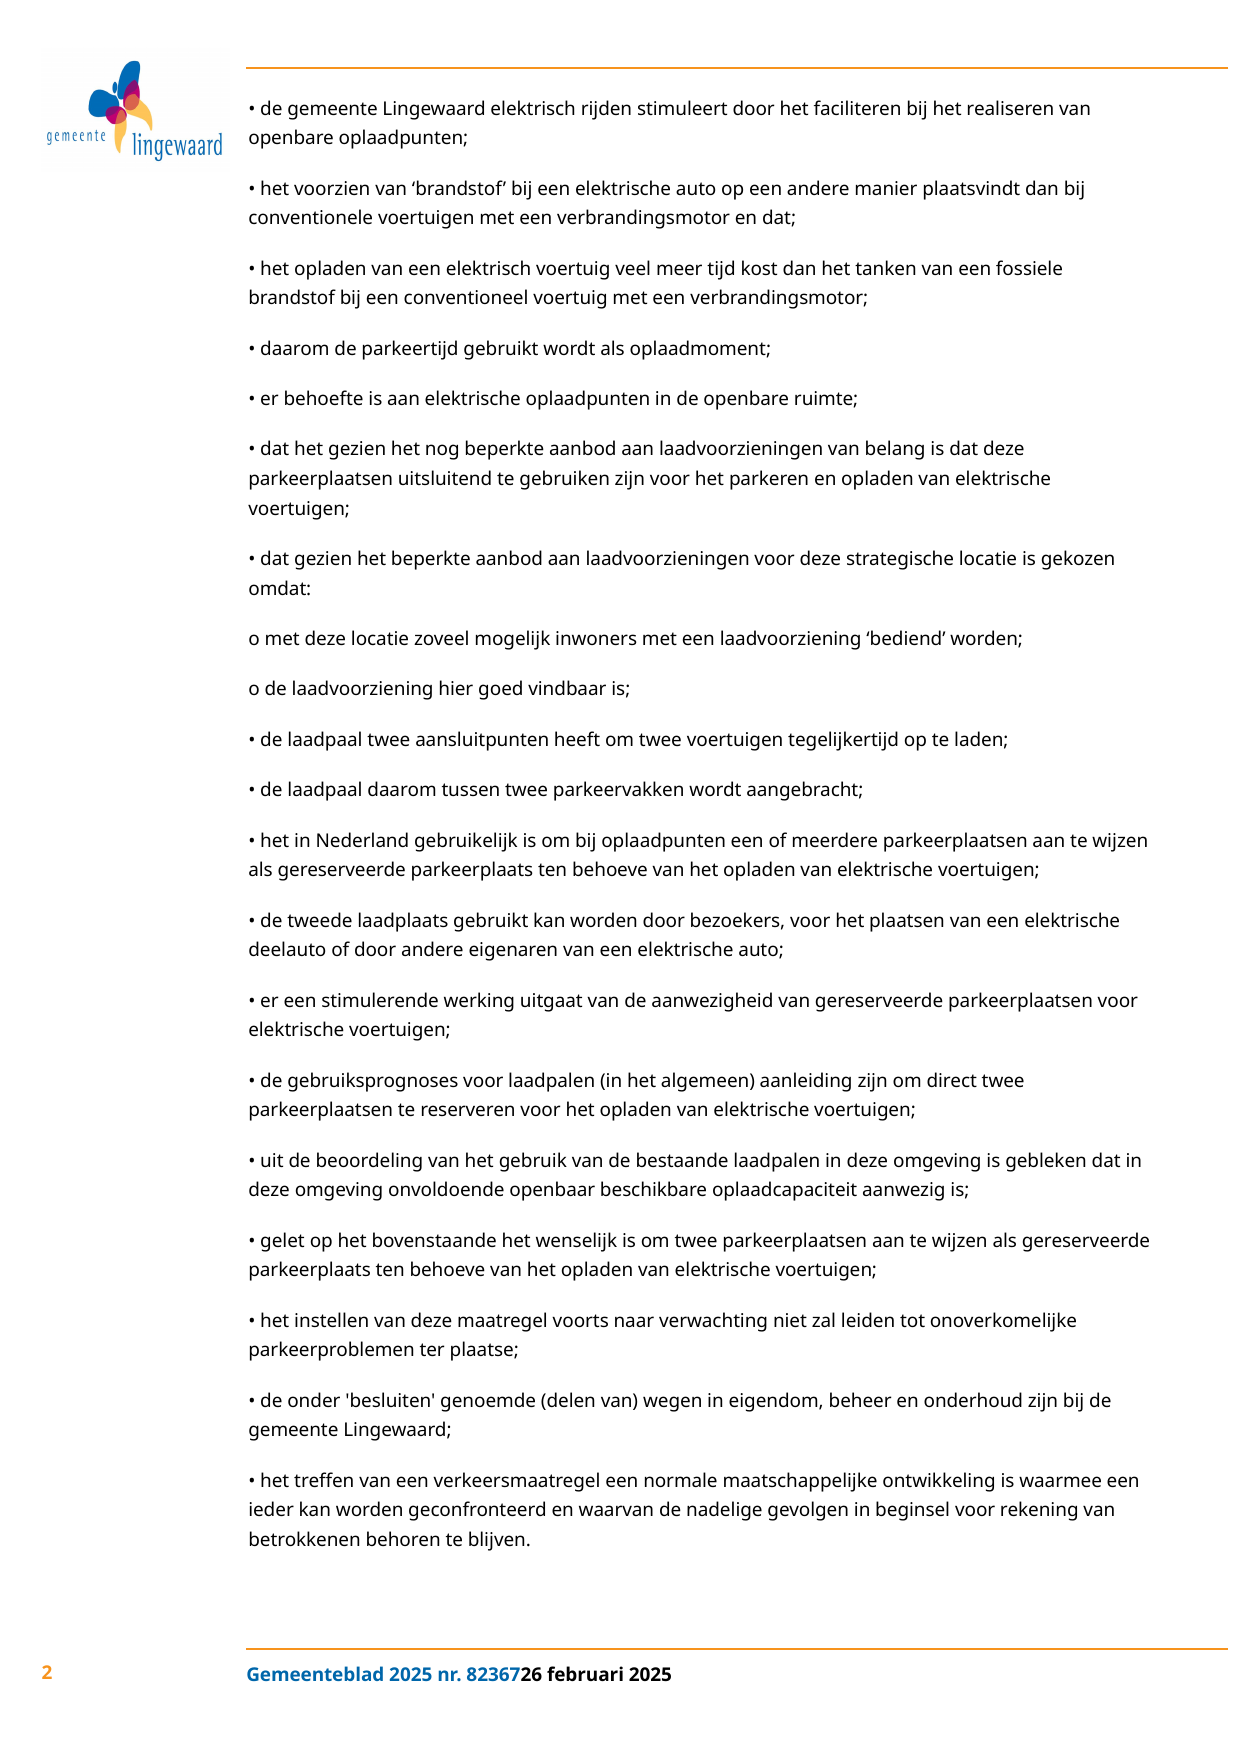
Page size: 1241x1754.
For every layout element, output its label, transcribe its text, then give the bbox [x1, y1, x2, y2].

text • er behoefte is aan elektrische oplaadpunten in de openbare ruimte; [248, 385, 1152, 411]
text • de gemeente Lingewaard elektrisch rijden stimuleert door het faciliteren bij het realiseren van openbare oplaadpunten; [248, 95, 1152, 150]
text • uit de beoordeling van het gebruik van de bestaande laadpalen in deze omgeving is gebleken dat in deze omgeving onvoldoende openbaar beschikbare oplaadcapaciteit aanwezig is; [248, 1147, 1152, 1202]
text • dat gezien het beperkte aanbod aan laadvoorzieningen voor deze strategische locatie is gekozen omdat: [248, 545, 1152, 601]
text o met deze locatie zoveel mogelijk inwoners met een laadvoorziening ‘bediend’ worden; [248, 625, 1152, 651]
text • de onder 'besluiten' genoemde (delen van) wegen in eigendom, beheer en onderhoud zijn bij de gemeente Lingewaard; [248, 1387, 1152, 1442]
text • het opladen van een elektrisch voertuig veel meer tijd kost dan het tanken van een fossiele brandstof bij een conventioneel voertuig met een verbrandingsmotor; [248, 255, 1152, 310]
text • het instellen van deze maatregel voorts naar verwachting niet zal leiden tot onoverkomelijke parkeerproblemen ter plaatse; [248, 1307, 1152, 1362]
text • de gebruiksprognoses voor laadpalen (in het algemeen) aanleiding zijn om direct twee parkeerplaatsen te reserveren voor het opladen van elektrische voertuigen; [248, 1067, 1152, 1122]
text • het voorzien van ‘brandstof’ bij een elektrische auto op een andere manier plaatsvindt dan bij conventionele voertuigen met een verbrandingsmotor en dat; [248, 175, 1152, 230]
text • dat het gezien het nog beperkte aanbod aan laadvoorzieningen van belang is dat deze parkeerplaatsen uitsluitend te gebruiken zijn voor het parkeren en opladen van elektrische voertuigen; [248, 436, 1152, 521]
text • gelet op het bovenstaande het wenselijk is om twee parkeerplaatsen aan te wijzen als gereserveerde parkeerplaats ten behoeve van het opladen van elektrische voertuigen; [248, 1227, 1152, 1282]
text • er een stimulerende werking uitgaat van de aanwezigheid van gereserveerde parkeerplaatsen voor elektrische voertuigen; [248, 987, 1152, 1042]
text • de laadpaal twee aansluitpunten heeft om twee voertuigen tegelijkertijd op te laden; [248, 726, 1152, 752]
text • het treffen van een verkeersmaatregel een normale maatschappelijke ontwikkeling is waarmee een ieder kan worden geconfronteerd en waarvan de nadelige gevolgen in beginsel voor rekening van betrokkenen behoren te blijven. [248, 1467, 1152, 1552]
picture [41, 47, 231, 172]
text • daarom de parkeertijd gebruikt wordt als oplaadmoment; [248, 335, 1152, 361]
text o de laadvoorziening hier goed vindbaar is; [248, 676, 1152, 701]
text • het in Nederland gebruikelijk is om bij oplaadpunten een of meerdere parkeerplaatsen aan te wijzen als gereserveerde parkeerplaats ten behoeve van het opladen van elektrische voertuigen; [248, 827, 1152, 882]
text • de tweede laadplaats gebruikt kan worden door bezoekers, voor het plaatsen van een elektrische deelauto of door andere eigenaren van een elektrische auto; [248, 907, 1152, 962]
text • de laadpaal daarom tussen twee parkeervakken wordt aangebracht; [248, 776, 1152, 802]
